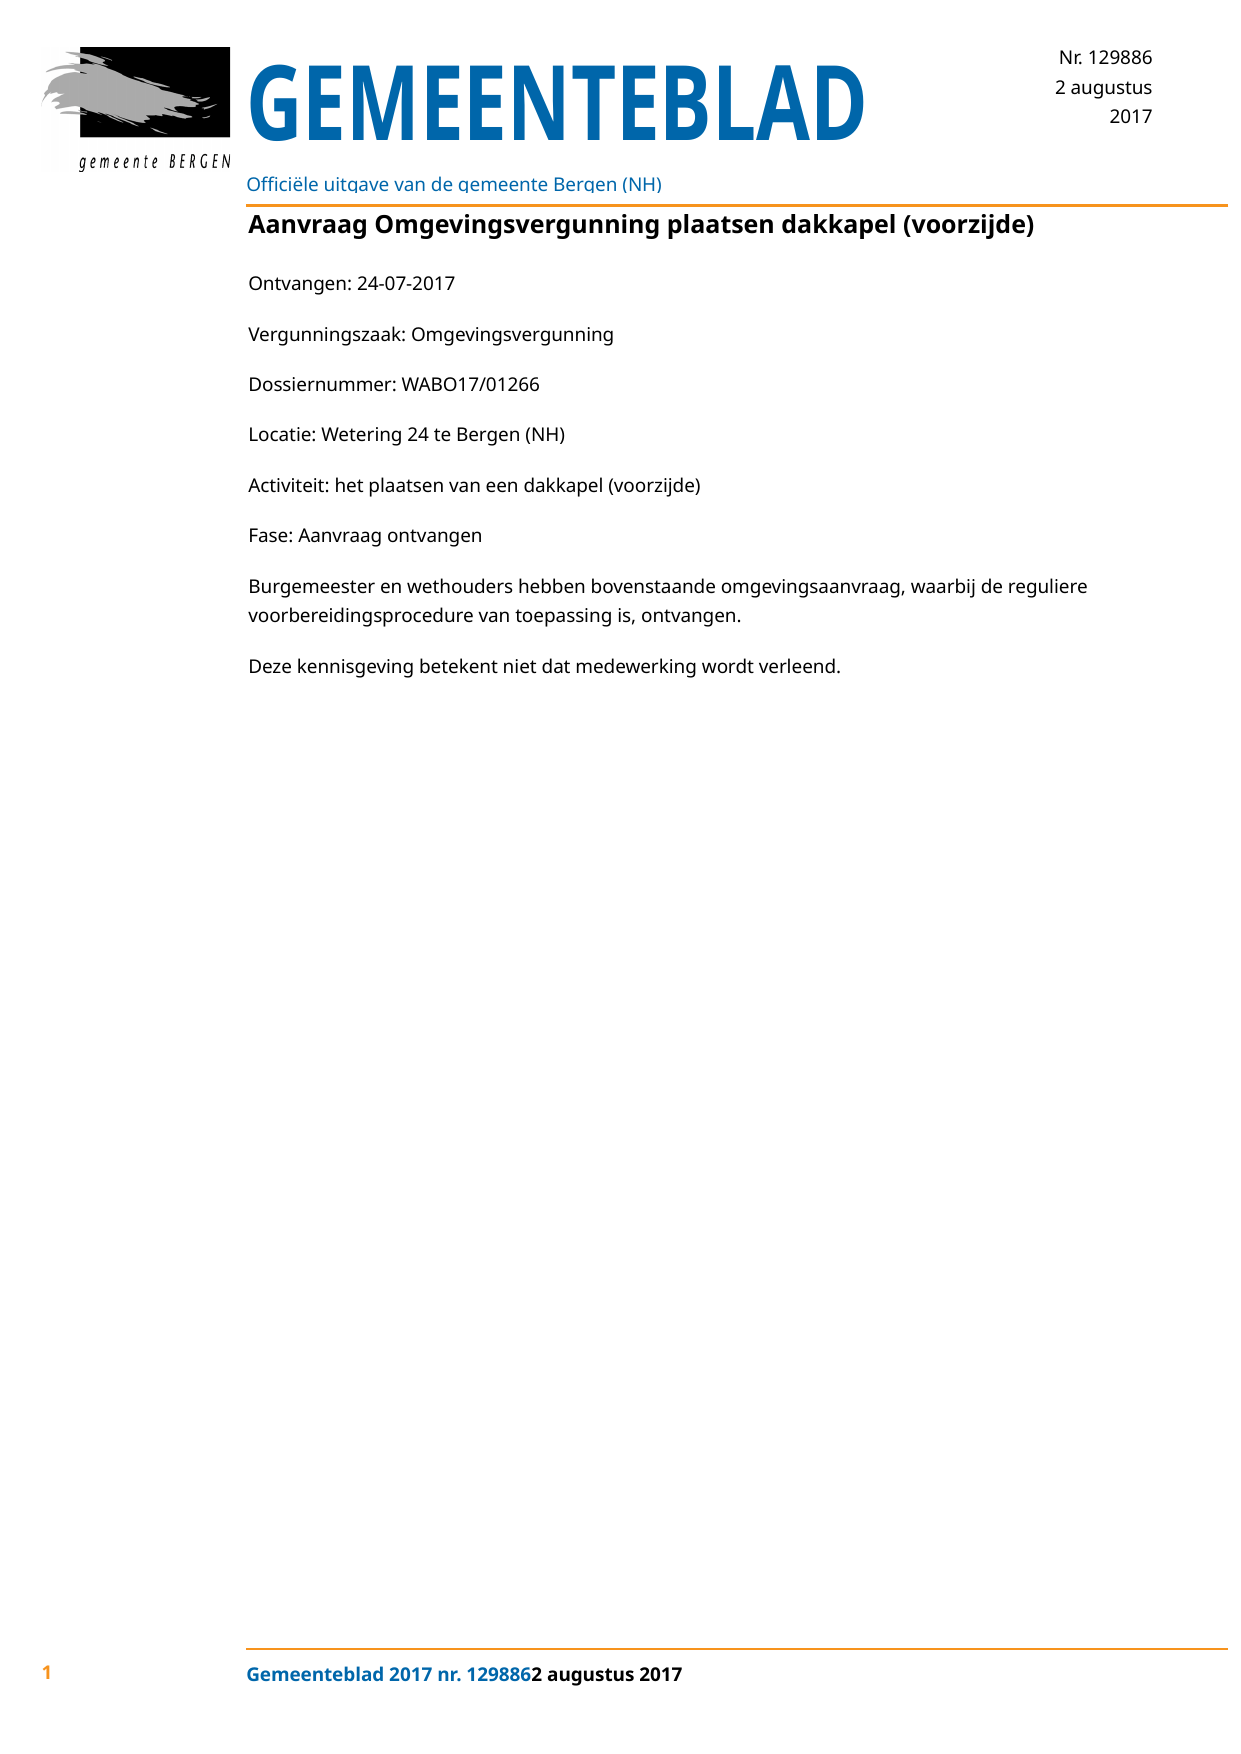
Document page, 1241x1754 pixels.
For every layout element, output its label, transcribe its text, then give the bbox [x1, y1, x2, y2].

text Aanvraag Omgevingsvergunning plaatsen dakkapel (voorzijde) [248, 207, 1152, 241]
text Vergunningszaak: Omgevingsvergunning [248, 321, 1152, 346]
picture [41, 47, 231, 172]
text Ontvangen: 24-07-2017 [248, 270, 1152, 296]
text Activiteit: het plaatsen van een dakkapel (voorzijde) [248, 472, 1152, 498]
text Fase: Aanvraag ontvangen [248, 522, 1152, 548]
text Dossiernummer: WABO17/01266 [248, 371, 1152, 397]
text Deze kennisgeving betekent niet dat medewerking wordt verleend. [248, 653, 1152, 678]
text Locatie: Wetering 24 te Bergen (NH) [248, 422, 1152, 447]
text Burgemeester en wethouders hebben bovenstaande omgevingsaanvraag, waarbij de reguliere voorbereidingsprocedure van toepassing is, ontvangen. [248, 573, 1152, 628]
